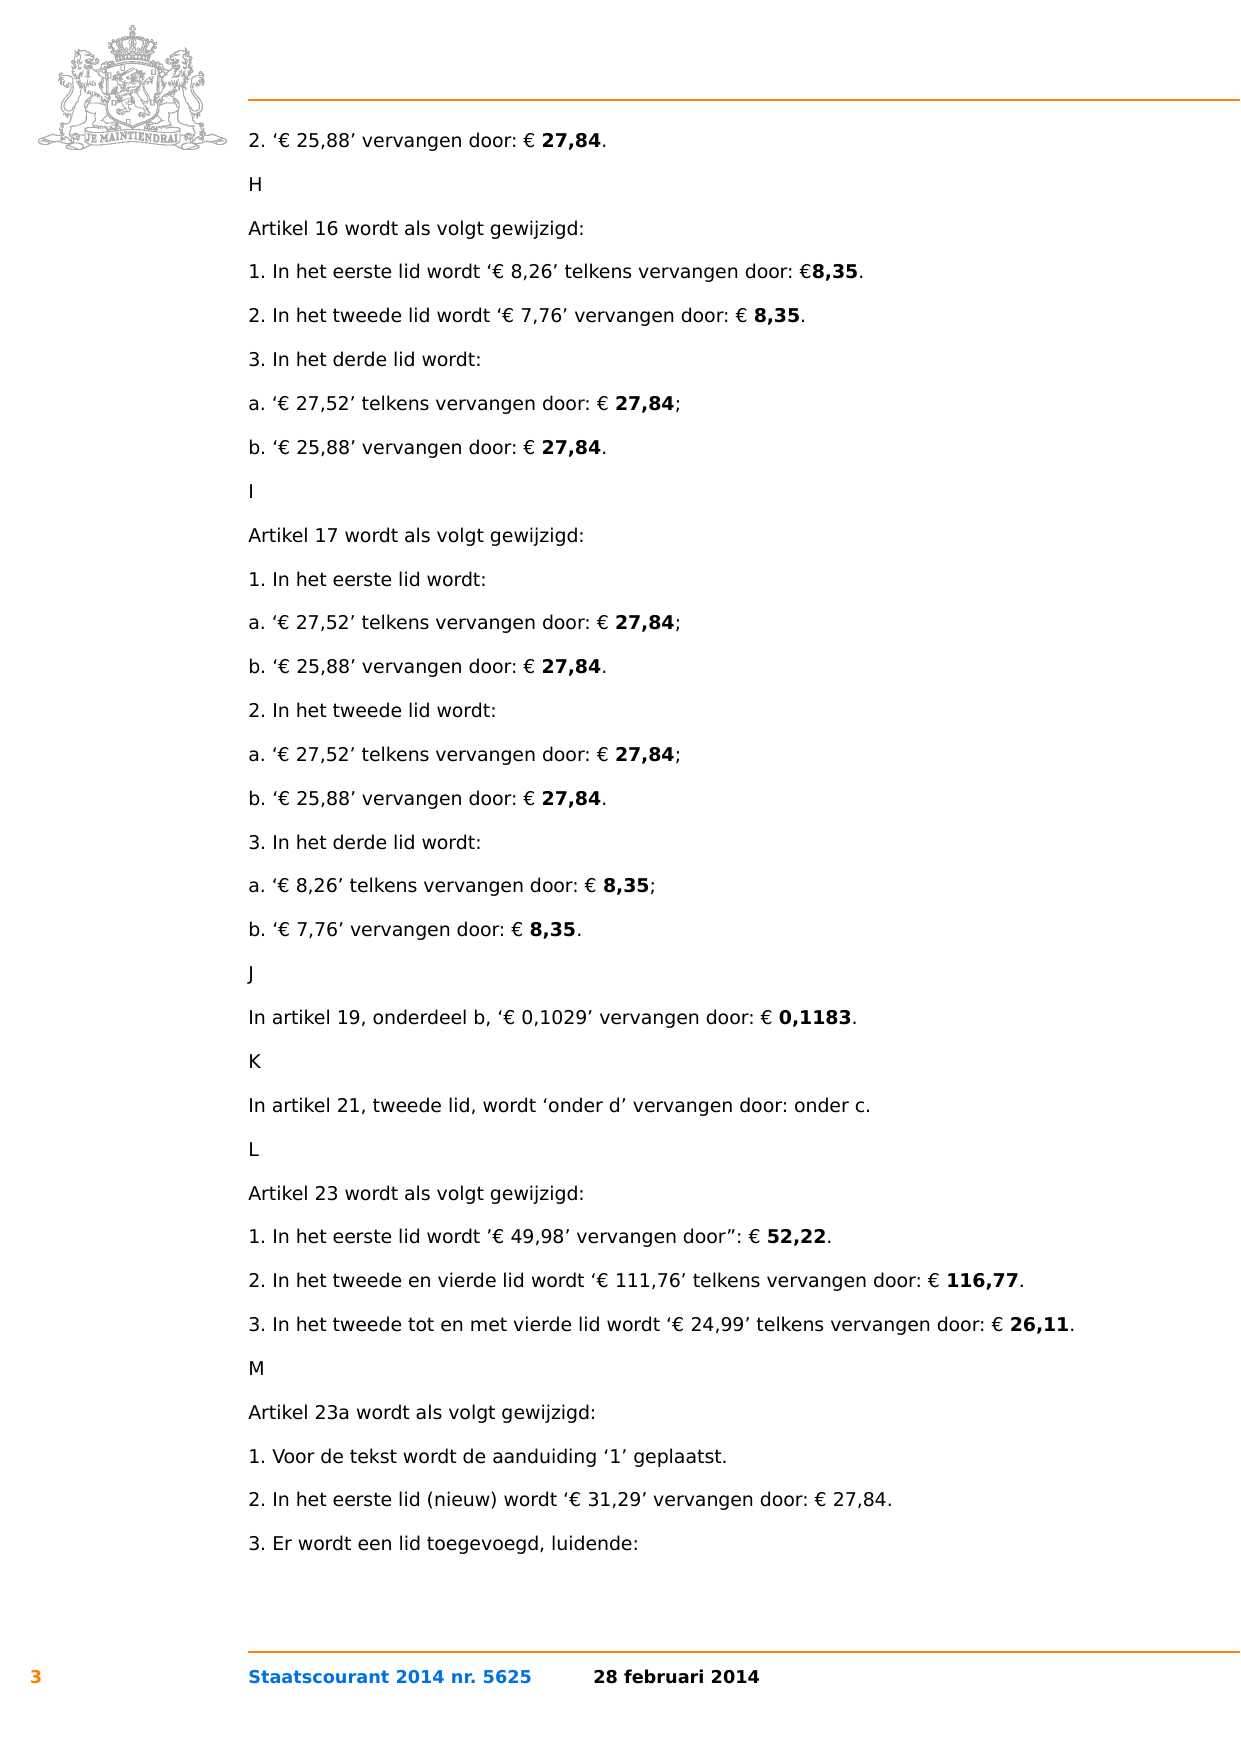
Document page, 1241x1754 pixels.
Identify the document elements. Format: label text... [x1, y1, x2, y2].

text 2. ‘€ 25,88’ vervangen door: € 27,84. [248, 130, 1163, 152]
text 2. In het tweede en vierde lid wordt ‘€ 111,76’ telkens vervangen door: € 116,77. [248, 1270, 1163, 1292]
text 2. In het eerste lid (nieuw) wordt ‘€ 31,29’ vervangen door: € 27,84. [248, 1489, 1163, 1511]
text 3. In het tweede tot en met vierde lid wordt ‘€ 24,99’ telkens vervangen door: € 26,11. [248, 1314, 1163, 1336]
text J [248, 963, 1163, 985]
text Artikel 23a wordt als volgt gewijzigd: [248, 1402, 1163, 1424]
text 3. Er wordt een lid toegevoegd, luidende: [248, 1533, 1163, 1555]
text b. ‘€ 25,88’ vervangen door: € 27,84. [248, 788, 1163, 810]
text 1. In het eerste lid wordt ’€ 49,98’ vervangen door”: € 52,22. [248, 1226, 1163, 1248]
text b. ‘€ 25,88’ vervangen door: € 27,84. [248, 656, 1163, 678]
text 2. In het tweede lid wordt ‘€ 7,76’ vervangen door: € 8,35. [248, 305, 1163, 327]
text H [248, 174, 1163, 196]
text In artikel 19, onderdeel b, ‘€ 0,1029’ vervangen door: € 0,1183. [248, 1007, 1163, 1029]
text a. ‘€ 8,26’ telkens vervangen door: € 8,35; [248, 875, 1163, 897]
text Artikel 17 wordt als volgt gewijzigd: [248, 524, 1163, 547]
text a. ‘€ 27,52’ telkens vervangen door: € 27,84; [248, 612, 1163, 634]
text I [248, 481, 1163, 503]
text 1. Voor de tekst wordt de aanduiding ‘1’ geplaatst. [248, 1446, 1163, 1467]
text In artikel 21, tweede lid, wordt ‘onder d’ vervangen door: onder c. [248, 1095, 1163, 1117]
text K [248, 1051, 1163, 1073]
text 1. In het eerste lid wordt ‘€ 8,26’ telkens vervangen door: €8,35. [248, 261, 1163, 283]
text M [248, 1358, 1163, 1380]
text L [248, 1138, 1163, 1161]
text 1. In het eerste lid wordt: [248, 568, 1163, 590]
text b. ‘€ 25,88’ vervangen door: € 27,84. [248, 437, 1163, 459]
text Artikel 23 wordt als volgt gewijzigd: [248, 1182, 1163, 1204]
text 2. In het tweede lid wordt: [248, 700, 1163, 722]
text 3. In het derde lid wordt: [248, 832, 1163, 853]
picture [38, 25, 227, 150]
text a. ‘€ 27,52’ telkens vervangen door: € 27,84; [248, 744, 1163, 766]
text b. ‘€ 7,76’ vervangen door: € 8,35. [248, 919, 1163, 941]
text Artikel 16 wordt als volgt gewijzigd: [248, 218, 1163, 239]
text 3. In het derde lid wordt: [248, 349, 1163, 371]
text a. ‘€ 27,52’ telkens vervangen door: € 27,84; [248, 393, 1163, 415]
